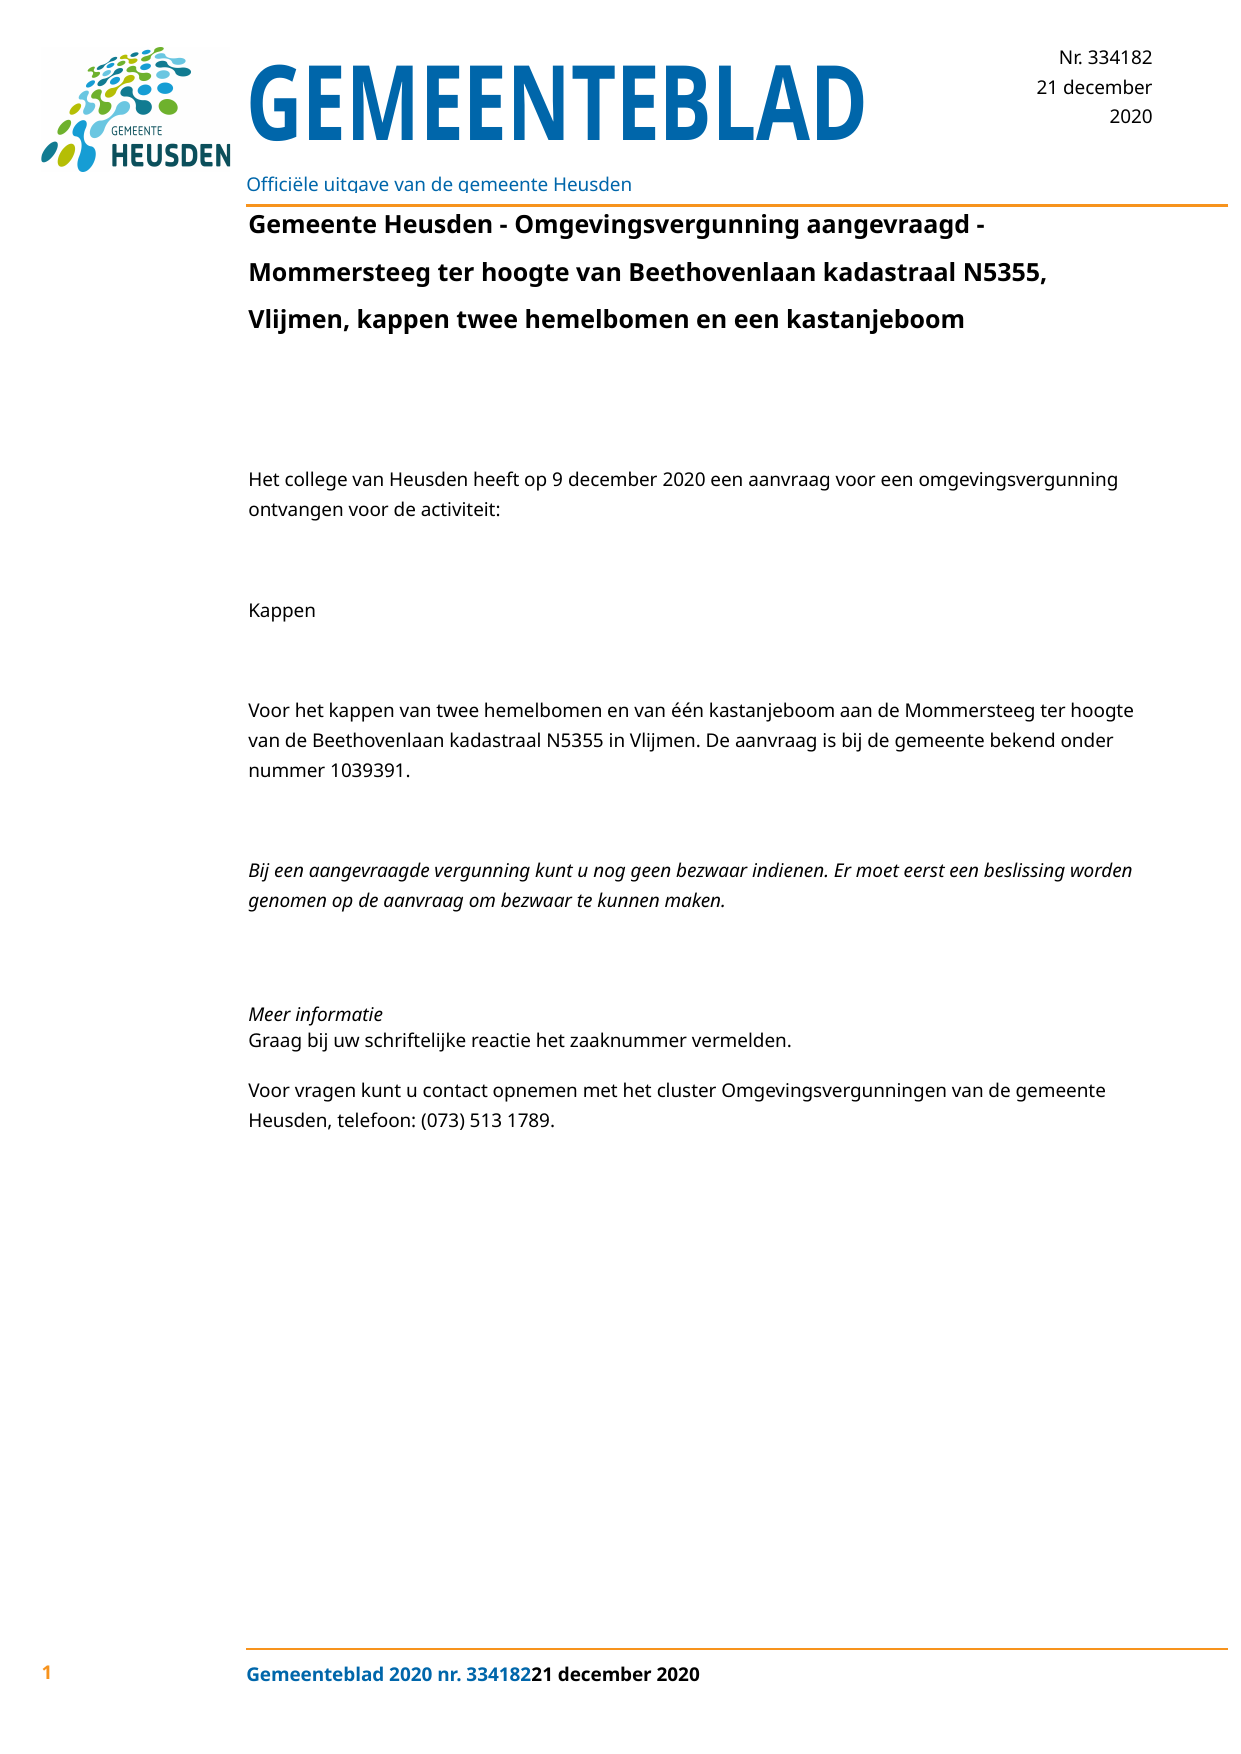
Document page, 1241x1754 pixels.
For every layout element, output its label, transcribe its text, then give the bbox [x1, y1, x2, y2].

text Kappen [248, 597, 1152, 622]
text Bij een aangevraagde vergunning kunt u nog geen bezwaar indienen. Er moet eerst een beslissing worden genomen op de aanvraag om bezwaar te kunnen maken. [248, 858, 1152, 913]
picture [41, 47, 231, 172]
text Het college van Heusden heeft op 9 december 2020 een aanvraag voor een omgevingsvergunning ontvangen voor de activiteit: [248, 466, 1152, 522]
text Meer informatie [248, 1002, 1152, 1027]
text Graag bij uw schriftelijke reactie het zaaknummer vermelden. [248, 1027, 1152, 1053]
text Voor vragen kunt u contact opnemen met het cluster Omgevingsvergunningen van de gemeente Heusden, telefoon: (073) 513 1789. [248, 1078, 1152, 1133]
text Gemeente Heusden - Omgevingsvergunning aangevraagd - Mommersteeg ter hoogte van Beethovenlaan kadastraal N5355, Vlijmen, kappen twee hemelbomen en een kastanjeboom [248, 207, 1152, 336]
text Voor het kappen van twee hemelbomen en van één kastanjeboom aan de Mommersteeg ter hoogte van de Beethovenlaan kadastraal N5355 in Vlijmen. De aanvraag is bij de gemeente bekend onder nummer 1039391. [248, 698, 1152, 782]
